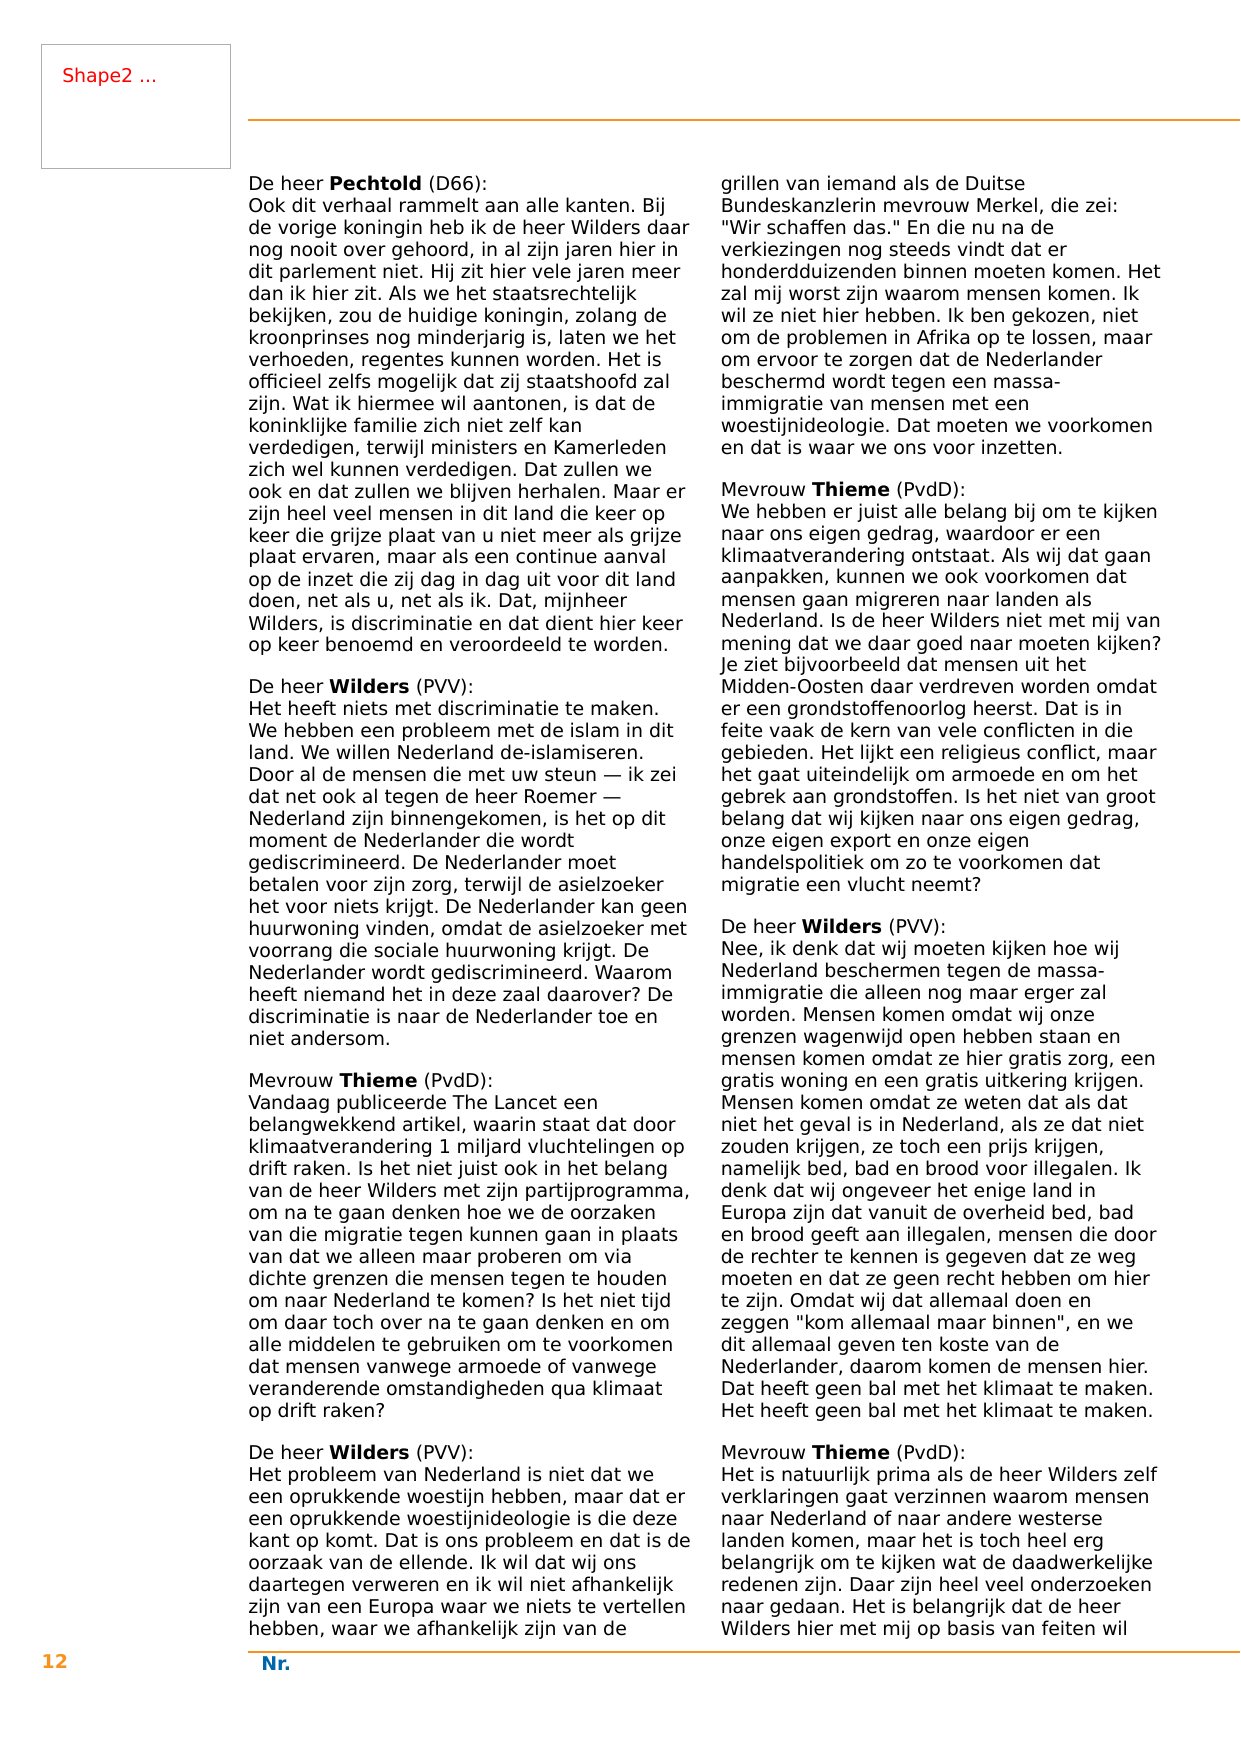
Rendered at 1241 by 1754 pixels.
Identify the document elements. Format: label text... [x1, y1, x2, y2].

text De heer Pechtold (D66): [248, 173, 691, 195]
text Het is natuurlijk prima als de heer Wilders zelf verklaringen gaat verzinnen waarom mensen naar Nederland of naar andere westerse landen komen, maar het is toch heel erg belangrijk om te kijken wat de daadwerkelijke redenen zijn. Daar zijn heel veel onderzoeken naar gedaan. Het is belangrijk dat de heer Wilders hier met mij op basis van feiten wil [721, 1464, 1163, 1639]
text De heer Wilders (PVV): [248, 676, 691, 698]
text De heer Wilders (PVV): [721, 916, 1163, 938]
text Mevrouw Thieme (PvdD): [721, 1442, 1163, 1464]
text Mevrouw Thieme (PvdD): [721, 478, 1163, 501]
text grillen van iemand als de Duitse Bundeskanzlerin mevrouw Merkel, die zei: "Wir schaffen das." En die nu na de verkiezingen nog steeds vindt dat er honderdduizenden binnen moeten komen. Het zal mij worst zijn waarom mensen komen. Ik wil ze niet hier hebben. Ik ben gekozen, niet om de problemen in Afrika op te lossen, maar om ervoor te zorgen dat de Nederlander beschermd wordt tegen een massa-immigratie van mensen met een woestijnideologie. Dat moeten we voorkomen en dat is waar we ons voor inzetten. [721, 173, 1163, 458]
text Mevrouw Thieme (PvdD): [248, 1070, 691, 1092]
text Ook dit verhaal rammelt aan alle kanten. Bij de vorige koningin heb ik de heer Wilders daar nog nooit over gehoord, in al zijn jaren hier in dit parlement niet. Hij zit hier vele jaren meer dan ik hier zit. Als we het staatsrechtelijk bekijken, zou de huidige koningin, zolang de kroonprinses nog minderjarig is, laten we het verhoeden, regentes kunnen worden. Het is officieel zelfs mogelijk dat zij staatshoofd zal zijn. Wat ik hiermee wil aantonen, is dat de koninklijke familie zich niet zelf kan verdedigen, terwijl ministers en Kamerleden zich wel kunnen verdedigen. Dat zullen we ook en dat zullen we blijven herhalen. Maar er zijn heel veel mensen in dit land die keer op keer die grijze plaat van u niet meer als grijze plaat ervaren, maar als een continue aanval op de inzet die zij dag in dag uit voor dit land doen, net als u, net als ik. Dat, mijnheer Wilders, is discriminatie en dat dient hier keer op keer benoemd en veroordeeld te worden. [248, 195, 691, 656]
text Het probleem van Nederland is niet dat we een oprukkende woestijn hebben, maar dat er een oprukkende woestijnideologie is die deze kant op komt. Dat is ons probleem en dat is de oorzaak van de ellende. Ik wil dat wij ons daartegen verweren en ik wil niet afhankelijk zijn van een Europa waar we niets te vertellen hebben, waar we afhankelijk zijn van de [248, 1464, 691, 1639]
text De heer Wilders (PVV): [248, 1442, 691, 1464]
text Nee, ik denk dat wij moeten kijken hoe wij Nederland beschermen tegen de massa-immigratie die alleen nog maar erger zal worden. Mensen komen omdat wij onze grenzen wagenwijd open hebben staan en mensen komen omdat ze hier gratis zorg, een gratis woning en een gratis uitkering krijgen. Mensen komen omdat ze weten dat als dat niet het geval is in Nederland, als ze dat niet zouden krijgen, ze toch een prijs krijgen, namelijk bed, bad en brood voor illegalen. Ik denk dat wij ongeveer het enige land in Europa zijn dat vanuit de overheid bed, bad en brood geeft aan illegalen, mensen die door de rechter te kennen is gegeven dat ze weg moeten en dat ze geen recht hebben om hier te zijn. Omdat wij dat allemaal doen en zeggen "kom allemaal maar binnen", en we dit allemaal geven ten koste van de Nederlander, daarom komen de mensen hier. Dat heeft geen bal met het klimaat te maken. Het heeft geen bal met het klimaat te maken. [721, 938, 1163, 1422]
text We hebben er juist alle belang bij om te kijken naar ons eigen gedrag, waardoor er een klimaatverandering ontstaat. Als wij dat gaan aanpakken, kunnen we ook voorkomen dat mensen gaan migreren naar landen als Nederland. Is de heer Wilders niet met mij van mening dat we daar goed naar moeten kijken? Je ziet bijvoorbeeld dat mensen uit het Midden-Oosten daar verdreven worden omdat er een grondstoffenoorlog heerst. Dat is in feite vaak de kern van vele conflicten in die gebieden. Het lijkt een religieus conflict, maar het gaat uiteindelijk om armoede en om het gebrek aan grondstoffen. Is het niet van groot belang dat wij kijken naar ons eigen gedrag, onze eigen export en onze eigen handelspolitiek om zo te voorkomen dat migratie een vlucht neemt? [721, 501, 1163, 896]
text Vandaag publiceerde The Lancet een belangwekkend artikel, waarin staat dat door klimaatverandering 1 miljard vluchtelingen op drift raken. Is het niet juist ook in het belang van de heer Wilders met zijn partijprogramma, om na te gaan denken hoe we de oorzaken van die migratie tegen kunnen gaan in plaats van dat we alleen maar proberen om via dichte grenzen die mensen tegen te houden om naar Nederland te komen? Is het niet tijd om daar toch over na te gaan denken en om alle middelen te gebruiken om te voorkomen dat mensen vanwege armoede of vanwege veranderende omstandigheden qua klimaat op drift raken? [248, 1092, 691, 1422]
text Het heeft niets met discriminatie te maken. We hebben een probleem met de islam in dit land. We willen Nederland de-islamiseren. Door al de mensen die met uw steun — ik zei dat net ook al tegen de heer Roemer — Nederland zijn binnengekomen, is het op dit moment de Nederlander die wordt gediscrimineerd. De Nederlander moet betalen voor zijn zorg, terwijl de asielzoeker het voor niets krijgt. De Nederlander kan geen huurwoning vinden, omdat de asielzoeker met voorrang die sociale huurwoning krijgt. De Nederlander wordt gediscrimineerd. Waarom heeft niemand het in deze zaal daarover? De discriminatie is naar de Nederlander toe en niet andersom. [248, 698, 691, 1050]
